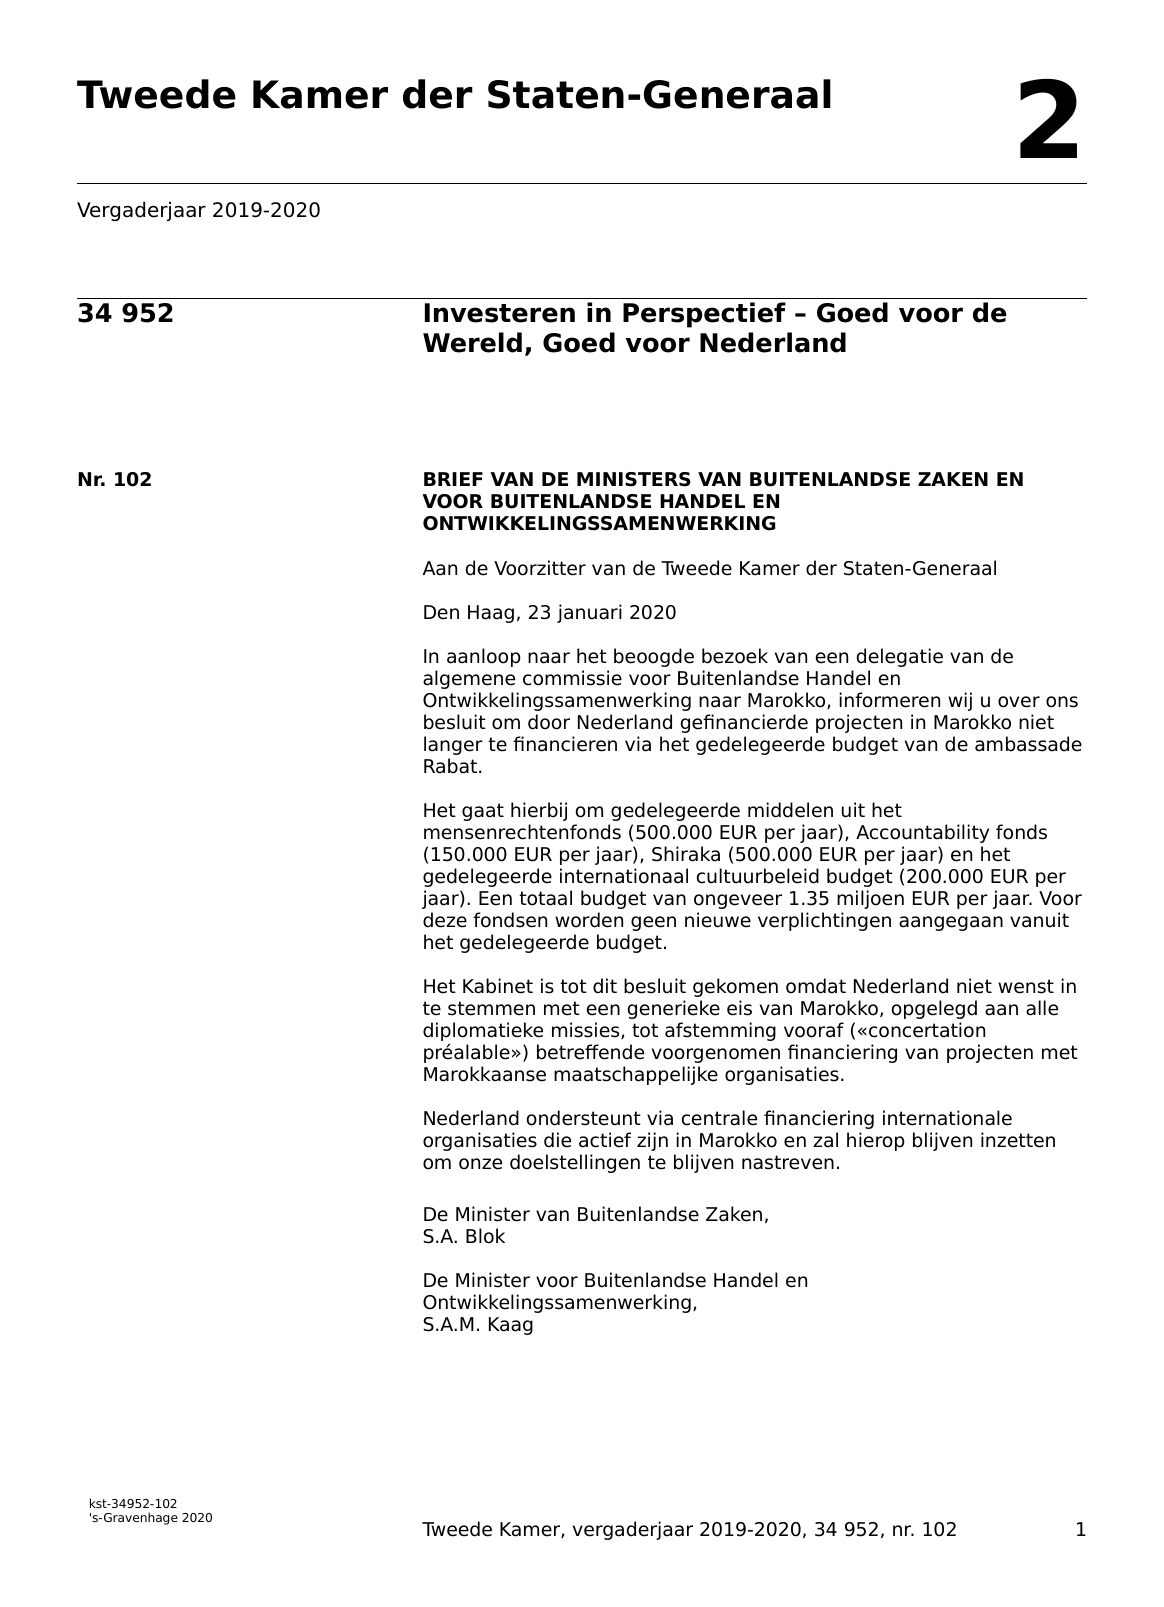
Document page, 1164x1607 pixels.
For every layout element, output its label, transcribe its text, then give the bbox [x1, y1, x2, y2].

table_cell Vergaderjaar 2019-2020 [77, 184, 1087, 298]
text De Minister van Buitenlandse Zaken, S.A. Blok [422, 1204, 1087, 1248]
text De Minister voor Buitenlandse Handel en Ontwikkelingssamenwerking, S.A.M. Kaag [422, 1270, 1087, 1336]
text Het gaat hierbij om gedelegeerde middelen uit het mensenrechtenfonds (500.000 EUR per jaar), Accountability fonds (150.000 EUR per jaar), Shiraka (500.000 EUR per jaar) en het gedelegeerde internationaal cultuurbeleid budget (200.000 EUR per jaar). Een totaal budget van ongeveer 1.35 miljoen EUR per jaar. Voor deze fondsen worden geen nieuwe verplichtingen aangegaan vanuit het gedelegeerde budget. [422, 800, 1087, 954]
table_header Tweede Kamer der Staten-Generaal [77, 59, 886, 183]
text Het Kabinet is tot dit besluit gekomen omdat Nederland niet wenst in te stemmen met een generieke eis van Marokko, opgelegd aan alle diplomatieke missies, tot afstemming vooraf («concertation préalable») betreffende voorgenomen financiering van projecten met Marokkaanse maatschappelijke organisaties. [422, 976, 1087, 1086]
subtitle Nr. 102 BRIEF VAN DE MINISTERS VAN BUITENLANDSE ZAKEN EN VOOR BUITENLANDSE HANDEL EN ONTWIKKELINGSSAMENWERKING [77, 469, 1087, 535]
text Nederland ondersteunt via centrale financiering internationale organisaties die actief zijn in Marokko en zal hierop blijven inzetten om onze doelstellingen te blijven nastreven. [422, 1108, 1087, 1174]
text kst-34952-102 [88, 1497, 323, 1511]
subtitle 34 952 Investeren in Perspectief – Goed voor de Wereld, Goed voor Nederland [77, 299, 1087, 358]
table_header 2 [886, 59, 1087, 183]
text Den Haag, 23 januari 2020 [422, 602, 1087, 624]
text In aanloop naar het beoogde bezoek van een delegatie van de algemene commissie voor Buitenlandse Handel en Ontwikkelingssamenwerking naar Marokko, informeren wij u over ons besluit om door Nederland gefinancierde projecten in Marokko niet langer te financieren via het gedelegeerde budget van de ambassade Rabat. [422, 646, 1087, 778]
text 's-Gravenhage 2020 [88, 1511, 323, 1525]
text Aan de Voorzitter van de Tweede Kamer der Staten-Generaal [422, 557, 1087, 579]
